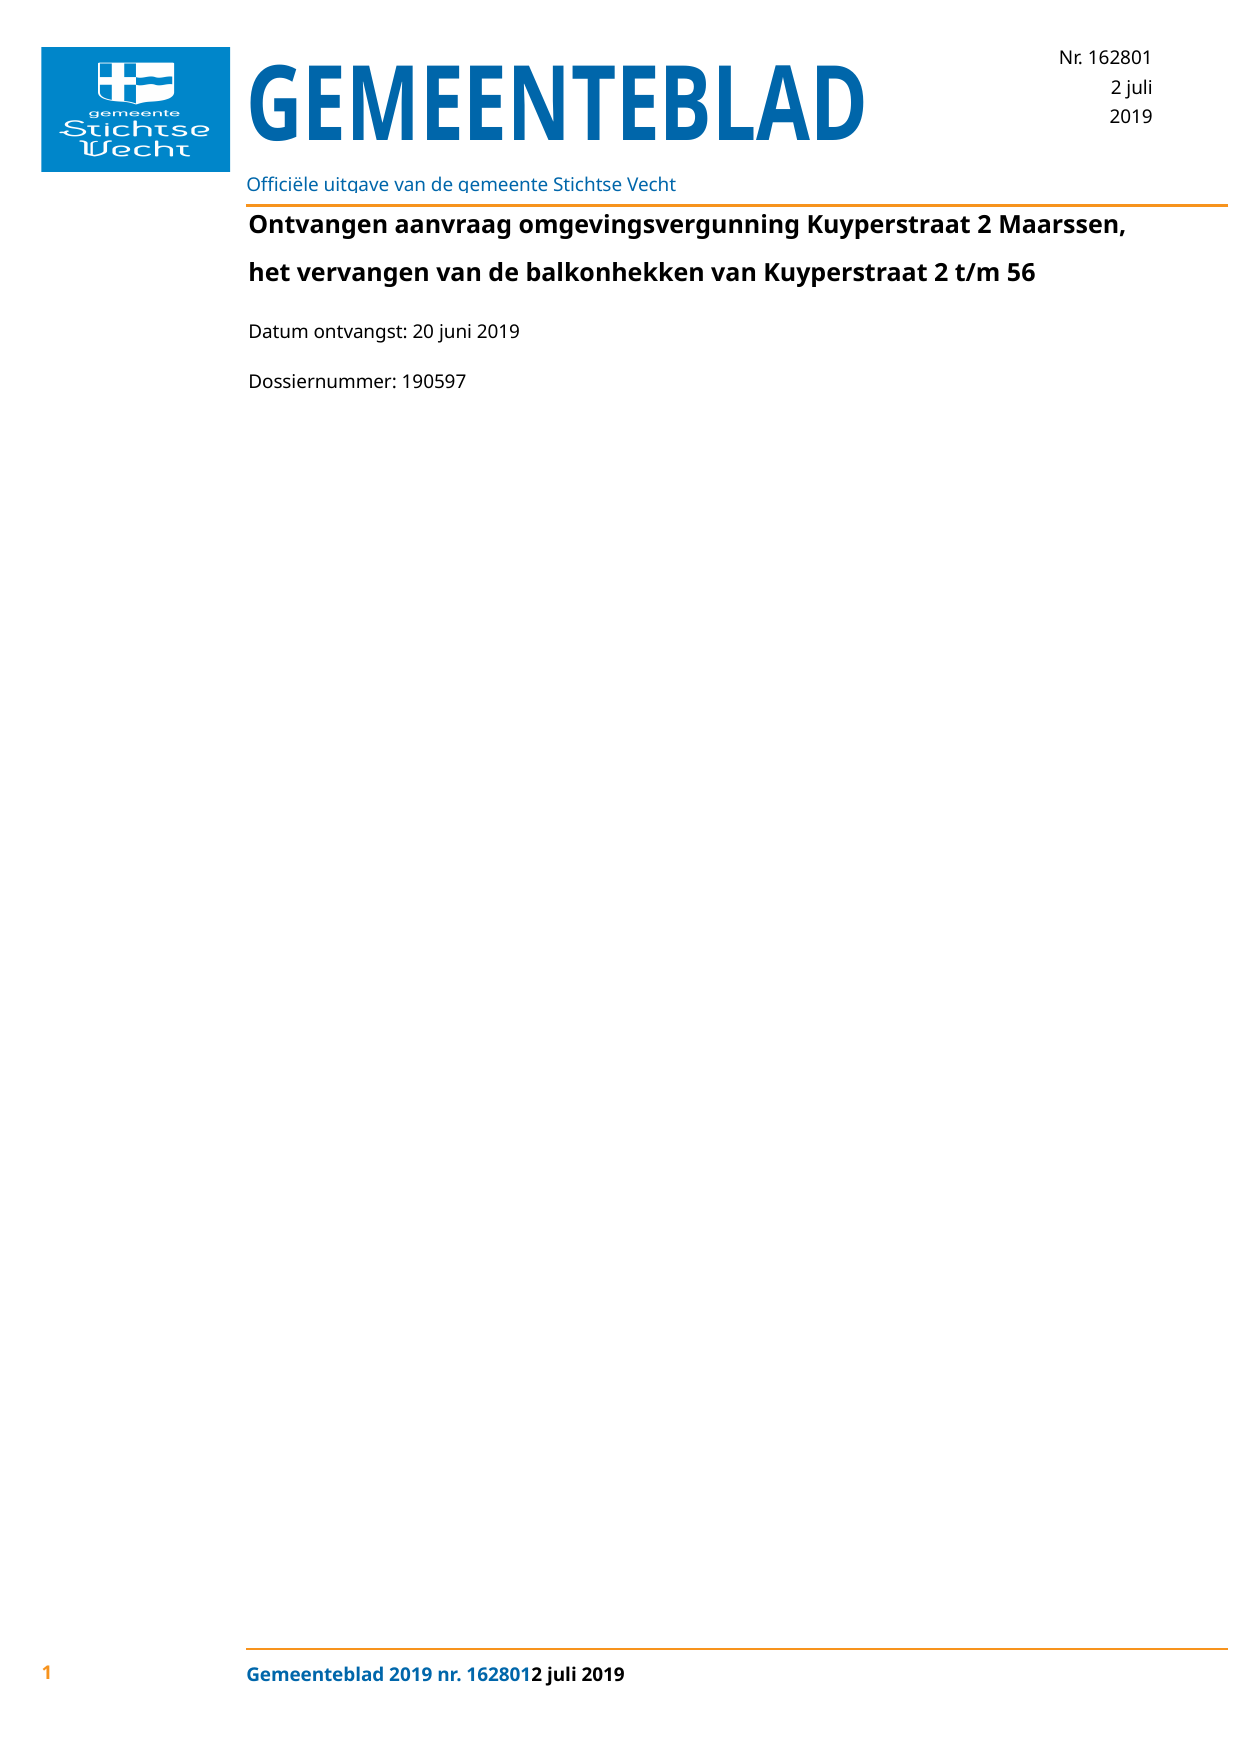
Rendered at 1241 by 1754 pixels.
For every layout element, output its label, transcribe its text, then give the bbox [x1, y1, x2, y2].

text Ontvangen aanvraag omgevingsvergunning Kuyperstraat 2 Maarssen, het vervangen van de balkonhekken van Kuyperstraat 2 t/m 56 [248, 207, 1152, 288]
text Datum ontvangst: 20 juni 2019 [248, 318, 1152, 344]
picture [137, 63, 174, 103]
text Dossiernummer: 190597 [248, 368, 1152, 394]
picture [99, 63, 135, 101]
